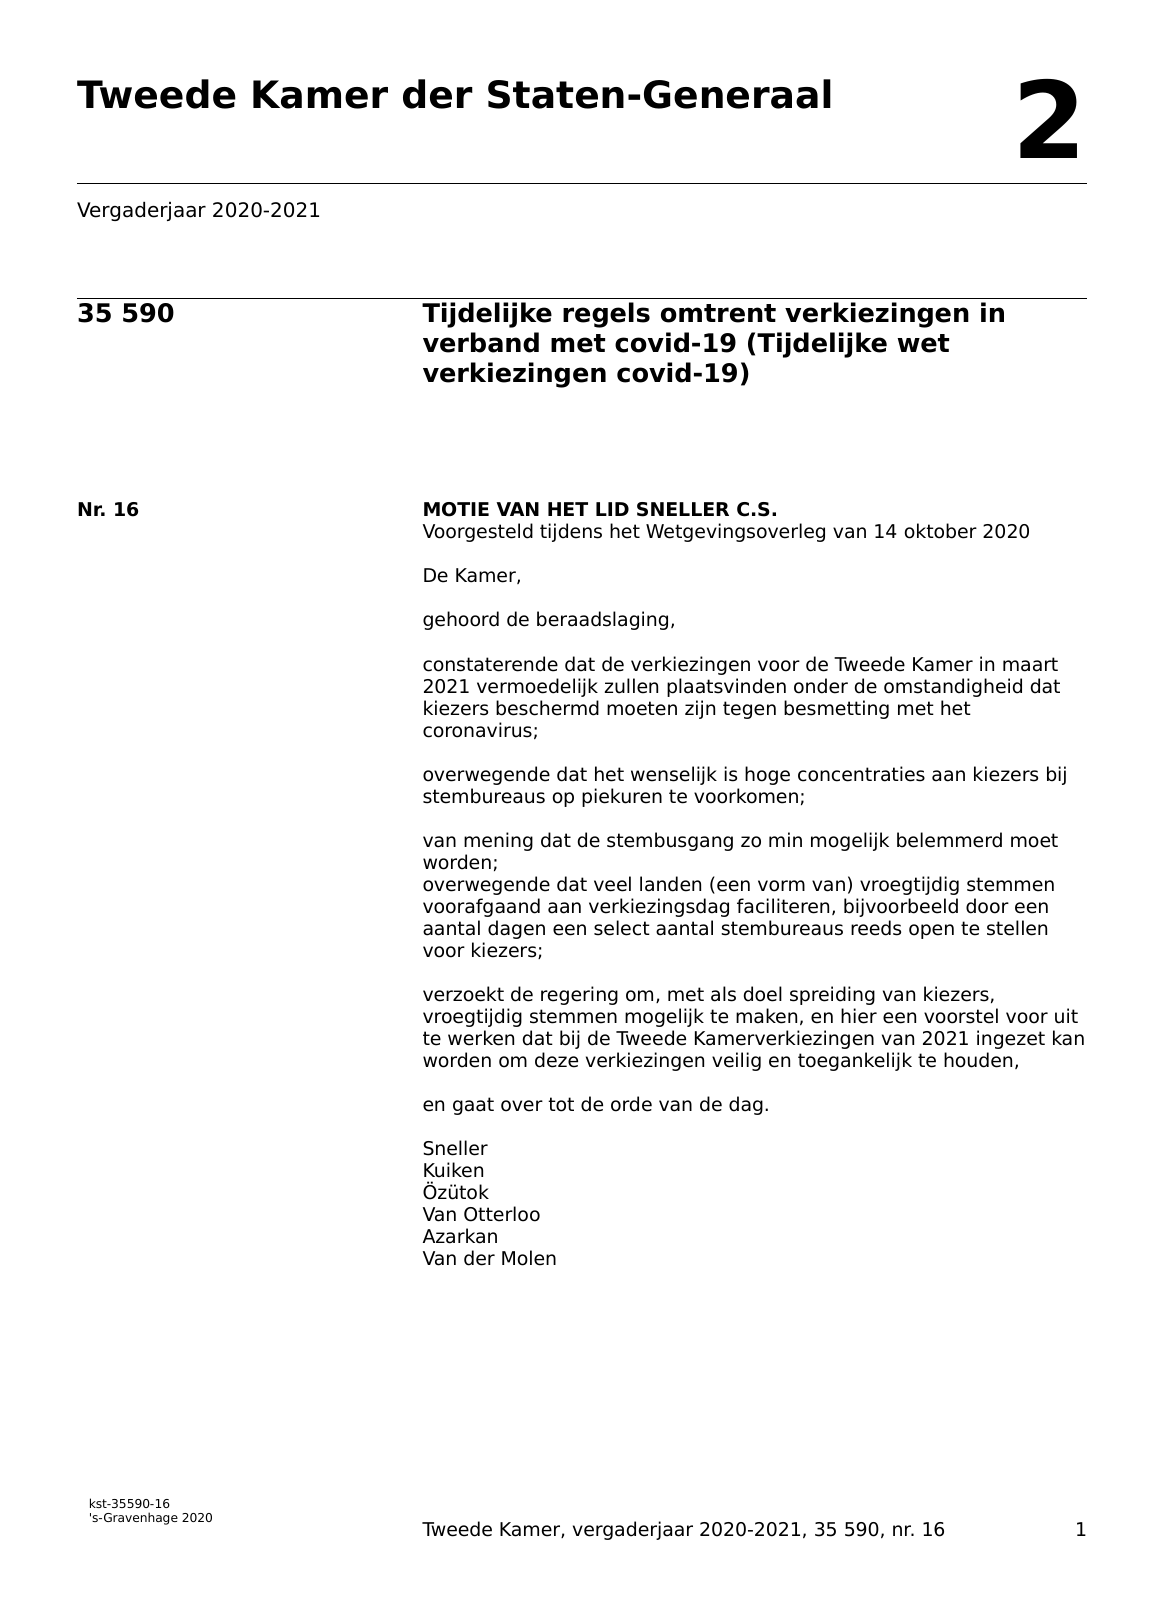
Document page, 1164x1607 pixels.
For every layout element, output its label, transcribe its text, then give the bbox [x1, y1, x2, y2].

text Azarkan [422, 1226, 1087, 1248]
text Sneller [422, 1138, 1087, 1160]
text overwegende dat veel landen (een vorm van) vroegtijdig stemmen voorafgaand aan verkiezingsdag faciliteren, bijvoorbeeld door een aantal dagen een select aantal stembureaus reeds open te stellen voor kiezers; [422, 874, 1087, 962]
text van mening dat de stembusgang zo min mogelijk belemmerd moet worden; [422, 830, 1087, 874]
subtitle Nr. 16 MOTIE VAN HET LID SNELLER C.S. [77, 499, 1087, 521]
text en gaat over tot de orde van de dag. [422, 1094, 1087, 1116]
text constaterende dat de verkiezingen voor de Tweede Kamer in maart 2021 vermoedelijk zullen plaatsvinden onder de omstandigheid dat kiezers beschermd moeten zijn tegen besmetting met het coronavirus; [422, 653, 1087, 741]
text Kuiken [422, 1160, 1087, 1182]
text gehoord de beraadslaging, [422, 609, 1087, 631]
table_header 2 [886, 59, 1087, 183]
text kst-35590-16 [88, 1497, 323, 1511]
table_header Tweede Kamer der Staten-Generaal [77, 59, 886, 183]
text Van der Molen [422, 1248, 1087, 1270]
text overwegende dat het wenselijk is hoge concentraties aan kiezers bij stembureaus op piekuren te voorkomen; [422, 764, 1087, 808]
subtitle 35 590 Tijdelijke regels omtrent verkiezingen in verband met covid-19 (Tijdelijke wet verkiezingen covid-19) [77, 299, 1087, 388]
table_cell Vergaderjaar 2020-2021 [77, 184, 1087, 298]
text Van Otterloo [422, 1204, 1087, 1226]
text Voorgesteld tijdens het Wetgevingsoverleg van 14 oktober 2020 [422, 521, 1087, 543]
text Özütok [422, 1182, 1087, 1204]
text De Kamer, [422, 565, 1087, 587]
text verzoekt de regering om, met als doel spreiding van kiezers, vroegtijdig stemmen mogelijk te maken, en hier een voorstel voor uit te werken dat bij de Tweede Kamerverkiezingen van 2021 ingezet kan worden om deze verkiezingen veilig en toegankelijk te houden, [422, 984, 1087, 1072]
text 's-Gravenhage 2020 [88, 1511, 323, 1525]
